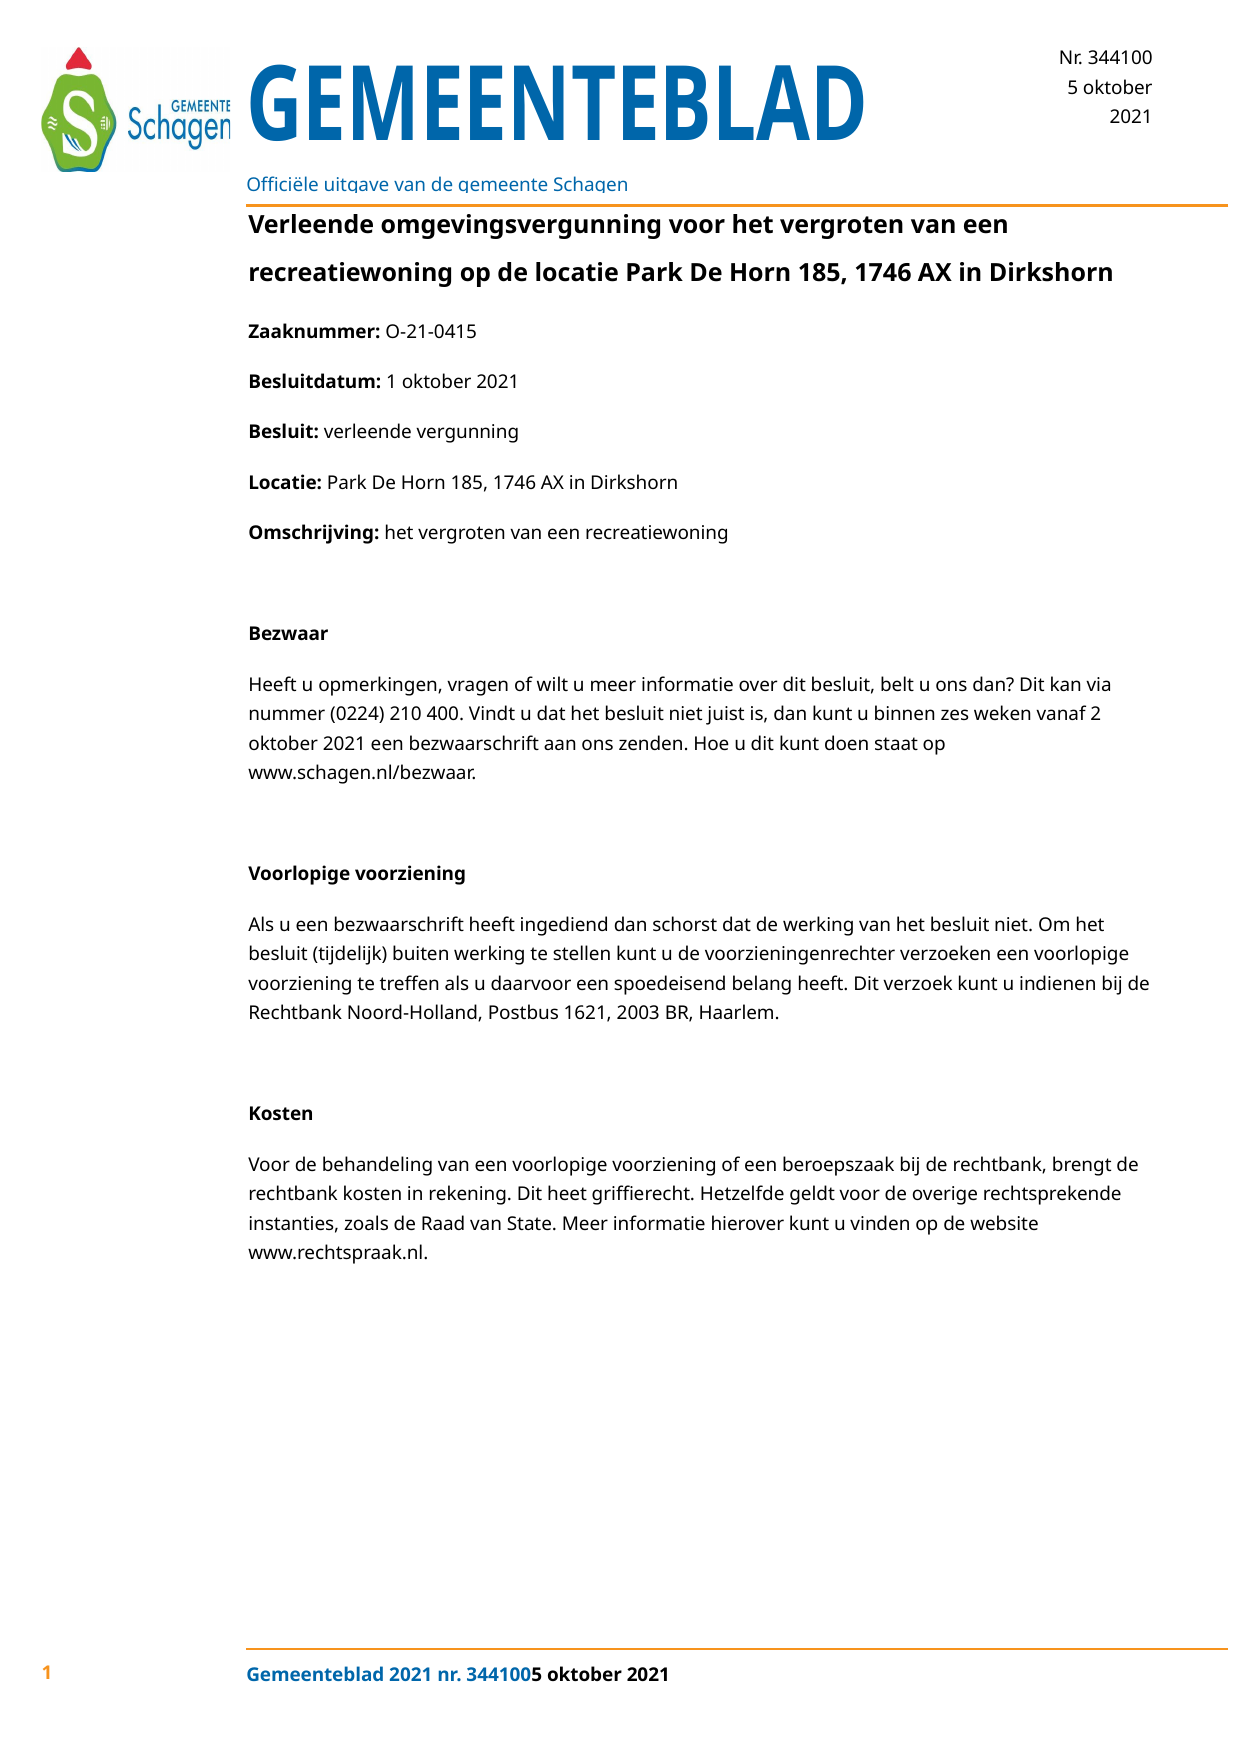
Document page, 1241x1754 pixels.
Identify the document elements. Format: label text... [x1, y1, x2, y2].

picture [41, 47, 231, 172]
text Besluit: verleende vergunning [248, 419, 1152, 444]
text Als u een bezwaarschrift heeft ingediend dan schorst dat de werking van het besluit niet. Om het besluit (tijdelijk) buiten werking te stellen kunt u de voorzieningenrechter verzoeken een voorlopige voorziening te treffen als u daarvoor een spoedeisend belang heeft. Dit verzoek kunt u indienen bij de Rechtbank Noord-Holland, Postbus 1621, 2003 BR, Haarlem. [248, 911, 1152, 1025]
text Zaaknummer: O-21-0415 [248, 318, 1152, 344]
text Omschrijving: het vergroten van een recreatiewoning [248, 519, 1152, 545]
text Verleende omgevingsvergunning voor het vergroten van een recreatiewoning op de locatie Park De Horn 185, 1746 AX in Dirkshorn [248, 207, 1152, 288]
text Bezwaar [248, 620, 1152, 646]
text Locatie: Park De Horn 185, 1746 AX in Dirkshorn [248, 469, 1152, 495]
text Voorlopige voorziening [248, 860, 1152, 886]
text Voor de behandeling van een voorlopige voorziening of een beroepszaak bij de rechtbank, brengt de rechtbank kosten in rekening. Dit heet griffierecht. Hetzelfde geldt voor de overige rechtsprekende instanties, zoals de Raad van State. Meer informatie hierover kunt u vinden op de website www.rechtspraak.nl. [248, 1151, 1152, 1265]
text Kosten [248, 1100, 1152, 1126]
text Besluitdatum: 1 oktober 2021 [248, 368, 1152, 394]
text Heeft u opmerkingen, vragen of wilt u meer informatie over dit besluit, belt u ons dan? Dit kan via nummer (0224) 210 400. Vindt u dat het besluit niet juist is, dan kunt u binnen zes weken vanaf 2 oktober 2021 een bezwaarschrift aan ons zenden. Hoe u dit kunt doen staat op www.schagen.nl/bezwaar. [248, 671, 1152, 785]
